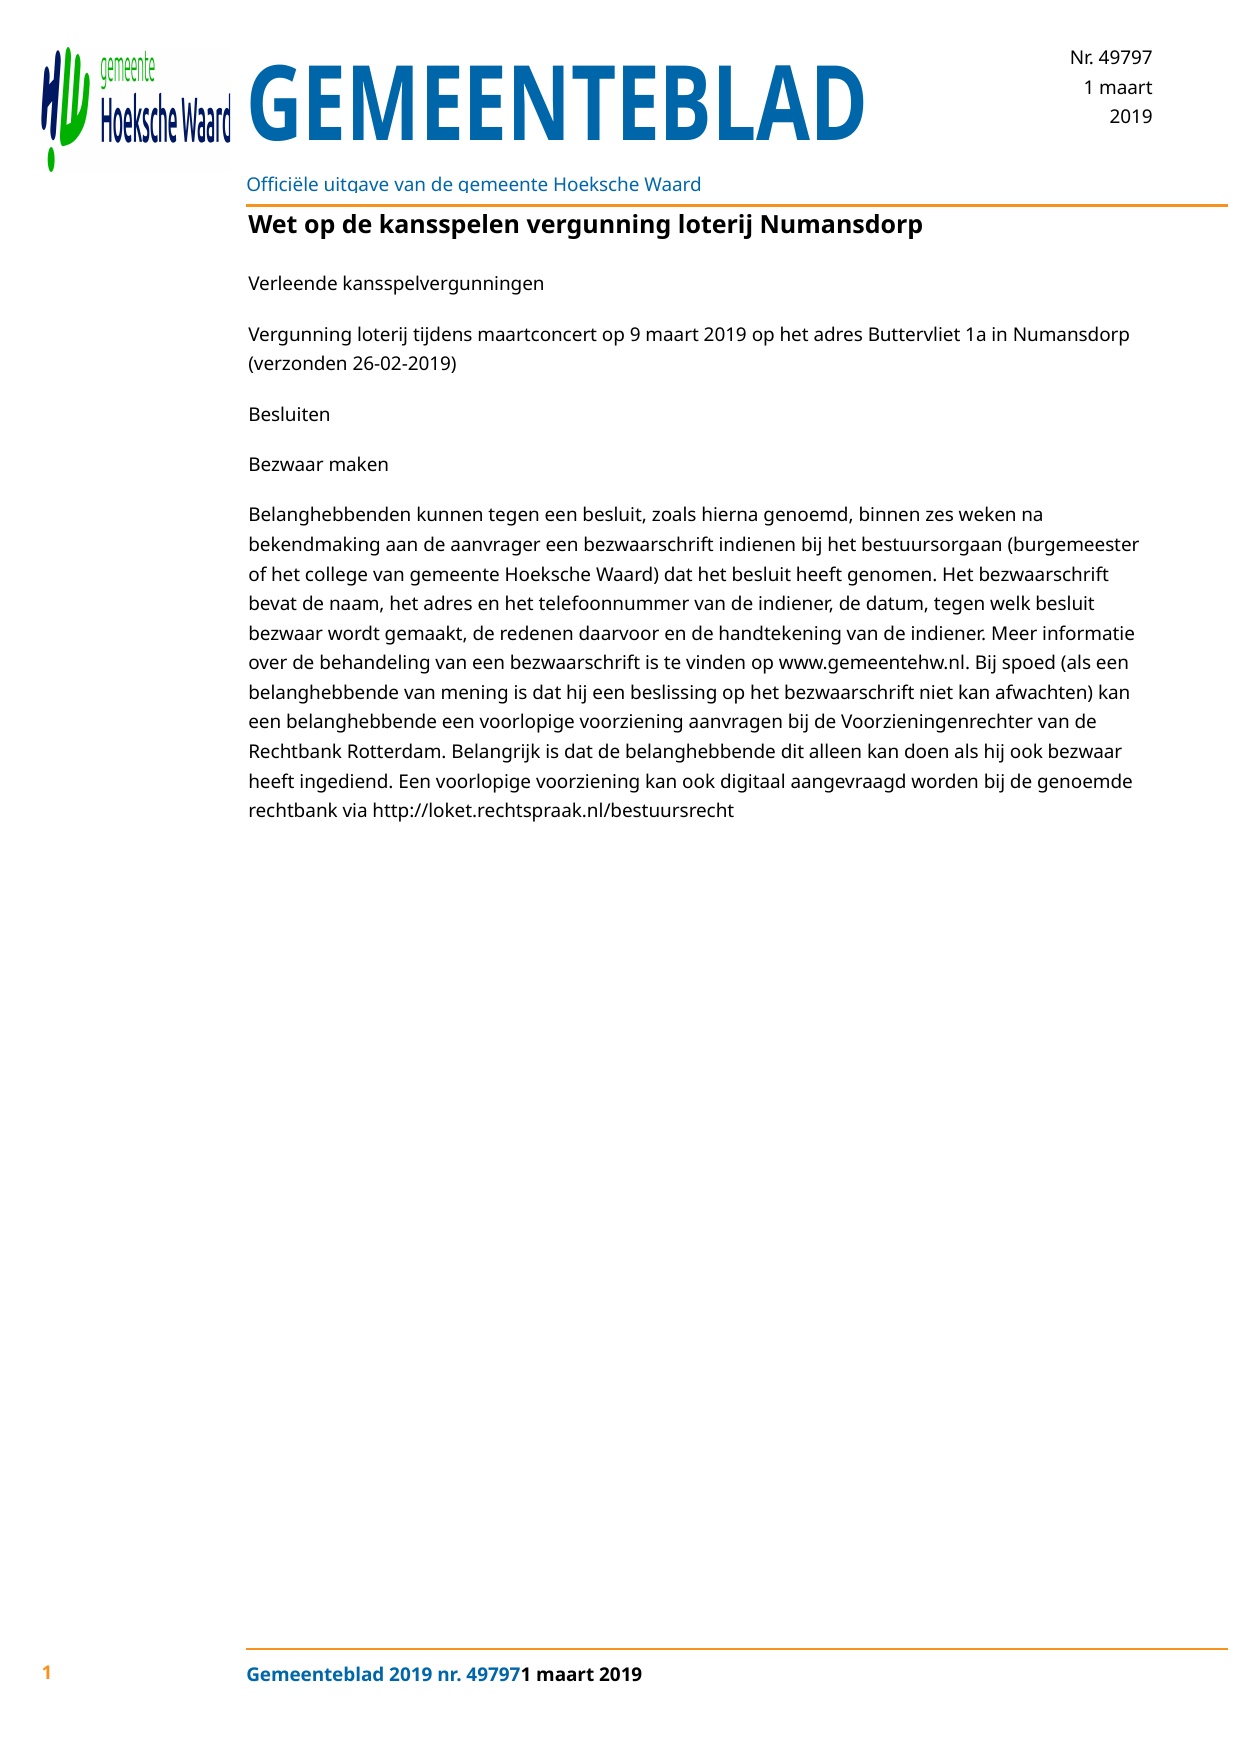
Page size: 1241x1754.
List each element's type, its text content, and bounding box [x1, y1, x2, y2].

text Vergunning loterij tijdens maartconcert op 9 maart 2019 op het adres Buttervliet 1a in Numansdorp (verzonden 26-02-2019) [248, 321, 1152, 376]
text Besluiten [248, 401, 1152, 426]
text Verleende kansspelvergunningen [248, 270, 1152, 296]
picture [41, 47, 231, 172]
text Belanghebbenden kunnen tegen een besluit, zoals hierna genoemd, binnen zes weken na bekendmaking aan de aanvrager een bezwaarschrift indienen bij het bestuursorgaan (burgemeester of het college van gemeente Hoeksche Waard) dat het besluit heeft genomen. Het bezwaarschrift bevat de naam, het adres en het telefoonnummer van de indiener, de datum, tegen welk besluit bezwaar wordt gemaakt, de redenen daarvoor en de handtekening van de indiener. Meer informatie over de behandeling van een bezwaarschrift is te vinden op www.gemeentehw.nl. Bij spoed (als een belanghebbende van mening is dat hij een beslissing op het bezwaarschrift niet kan afwachten) kan een belanghebbende een voorlopige voorziening aanvragen bij de Voorzieningenrechter van de Rechtbank Rotterdam. Belangrijk is dat de belanghebbende dit alleen kan doen als hij ook bezwaar heeft ingediend. Een voorlopige voorziening kan ook digitaal aangevraagd worden bij de genoemde rechtbank via http://loket.rechtspraak.nl/bestuursrecht [248, 502, 1152, 823]
text Bezwaar maken [248, 451, 1152, 477]
text Wet op de kansspelen vergunning loterij Numansdorp [248, 207, 1152, 241]
